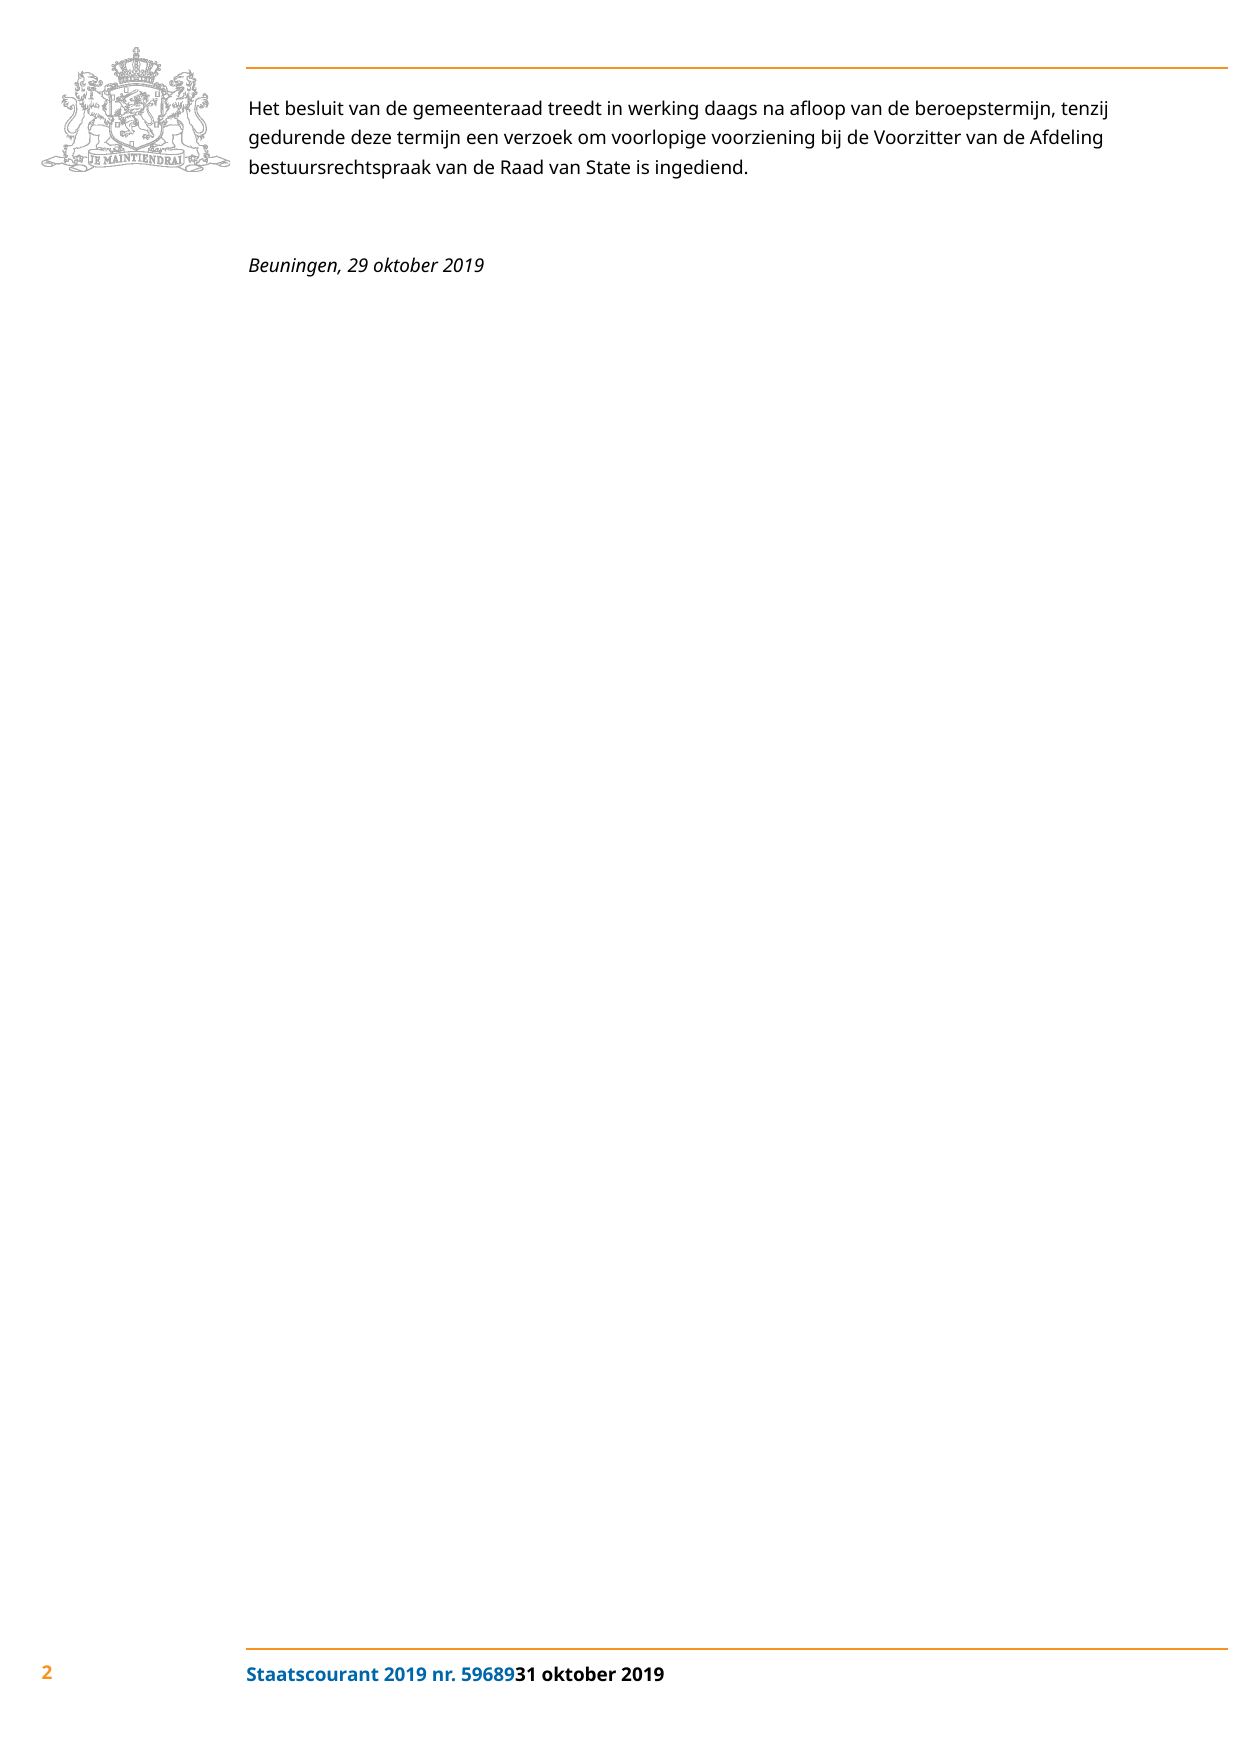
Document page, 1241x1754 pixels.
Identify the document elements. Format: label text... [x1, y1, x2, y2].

picture [41, 47, 231, 172]
text Beuningen, 29 oktober 2019 [248, 252, 1152, 278]
text Het besluit van de gemeenteraad treedt in werking daags na afloop van de beroepstermijn, tenzij gedurende deze termijn een verzoek om voorlopige voorziening bij de Voorzitter van de Afdeling bestuursrechtspraak van de Raad van State is ingediend. [248, 95, 1152, 180]
